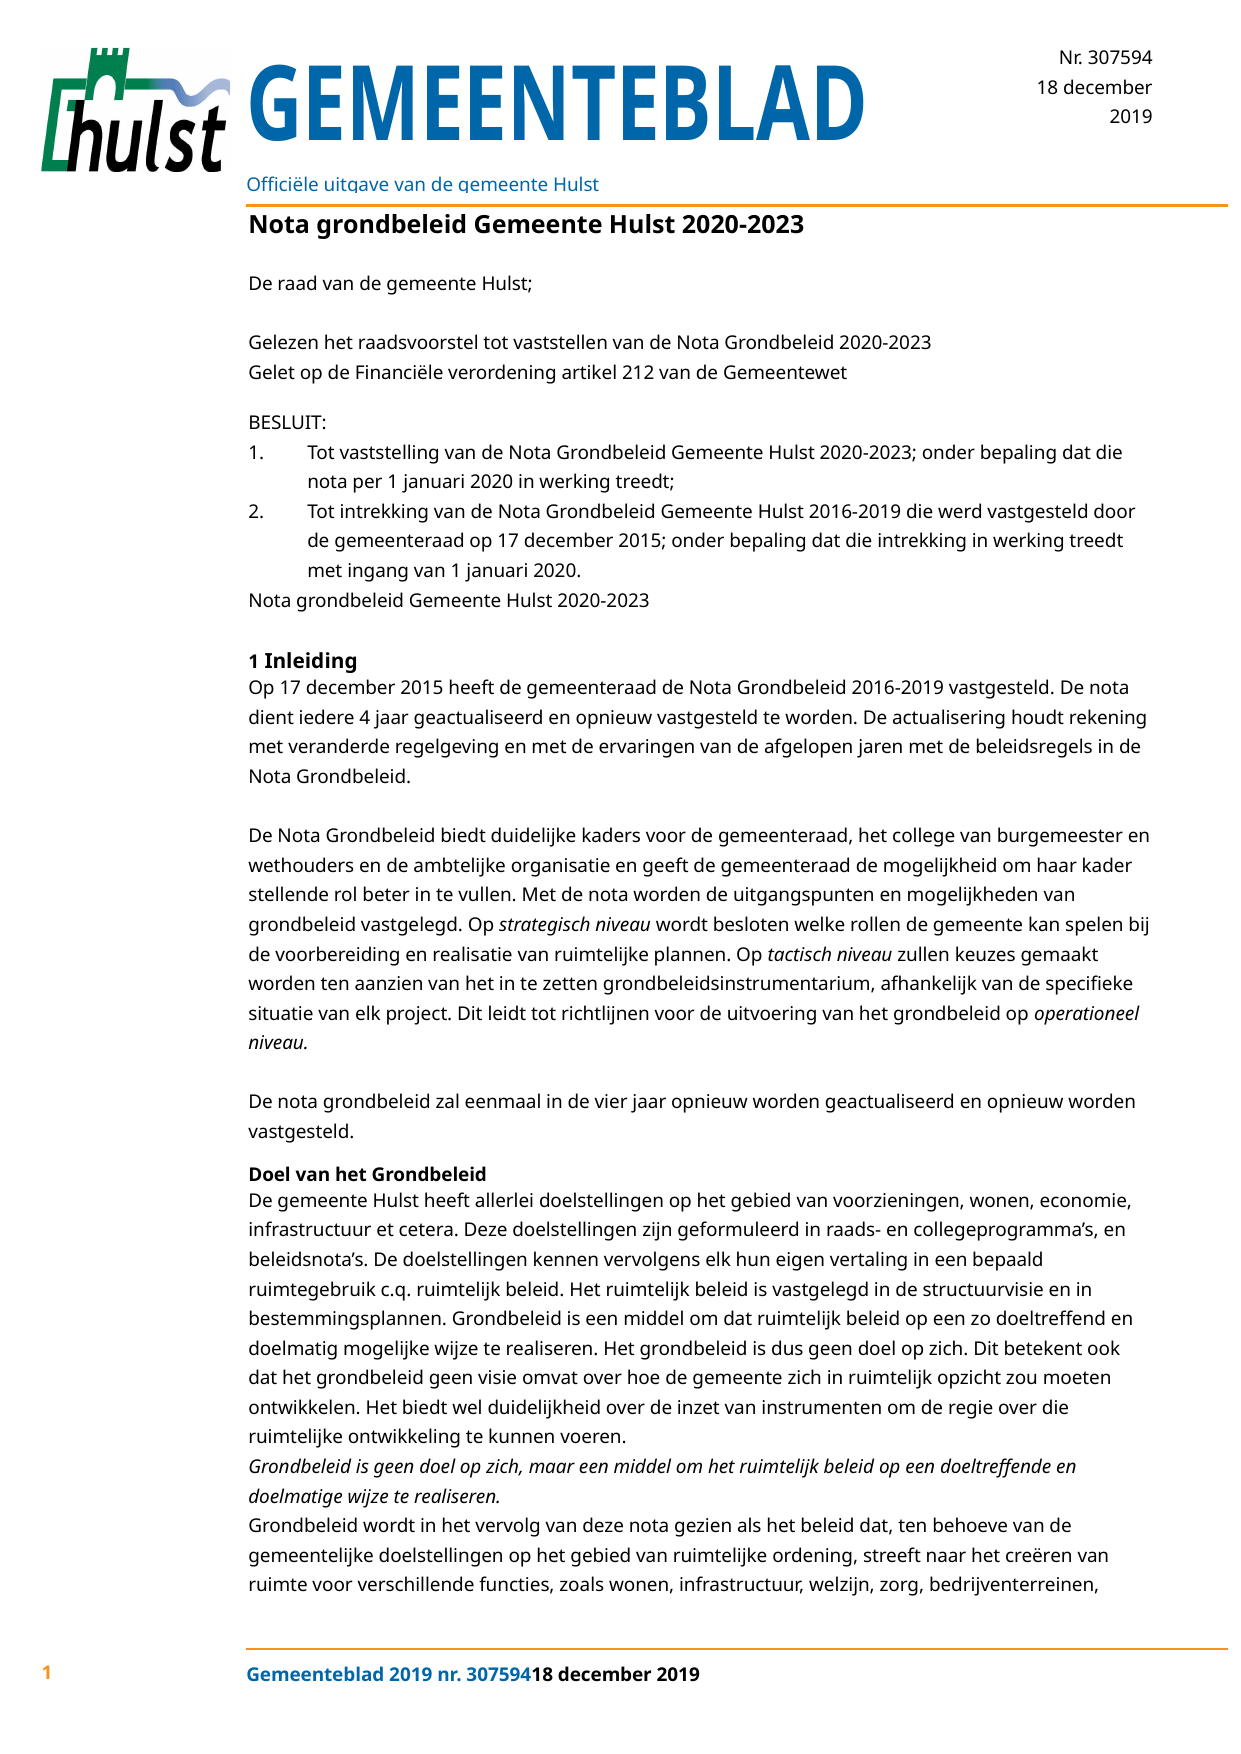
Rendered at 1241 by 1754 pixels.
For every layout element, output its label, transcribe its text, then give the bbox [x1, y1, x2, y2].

text De gemeente Hulst heeft allerlei doelstellingen op het gebied van voorzieningen, wonen, economie, infrastructuur et cetera. Deze doelstellingen zijn geformuleerd in raads- en collegeprogramma’s, en beleidsnota’s. De doelstellingen kennen vervolgens elk hun eigen vertaling in een bepaald ruimtegebruik c.q. ruimtelijk beleid. Het ruimtelijk beleid is vastgelegd in de structuurvisie en in bestemmingsplannen. Grondbeleid is een middel om dat ruimtelijk beleid op een zo doeltreffend en doelmatig mogelijke wijze te realiseren. Het grondbeleid is dus geen doel op zich. Dit betekent ook dat het grondbeleid geen visie omvat over hoe de gemeente zich in ruimtelijk opzicht zou moeten ontwikkelen. Het biedt wel duidelijkheid over de inzet van instrumenten om de regie over die ruimtelijke ontwikkeling te kunnen voeren. [248, 1187, 1152, 1449]
text Grondbeleid wordt in het vervolg van deze nota gezien als het beleid dat, ten behoeve van de gemeentelijke doelstellingen op het gebied van ruimtelijke ordening, streeft naar het creëren van ruimte voor verschillende functies, zoals wonen, infrastructuur, welzijn, zorg, bedrijventerreinen, [248, 1512, 1152, 1597]
text De nota grondbeleid zal eenmaal in de vier jaar opnieuw worden geactualiseerd en opnieuw worden vastgesteld. [248, 1089, 1152, 1144]
text De raad van de gemeente Hulst; [248, 270, 1152, 296]
list Tot vaststelling van de Nota Grondbeleid Gemeente Hulst 2020-2023; onder bepaling dat die nota per 1 januari 2020 in werking treedt; [248, 439, 1152, 494]
text 1 Inleiding [248, 646, 1152, 674]
text Gelet op de Financiële verordening artikel 212 van de Gemeentewet [248, 359, 1152, 385]
text Op 17 december 2015 heeft de gemeenteraad de Nota Grondbeleid 2016-2019 vastgesteld. De nota dient iedere 4 jaar geactualiseerd en opnieuw vastgesteld te worden. De actualisering houdt rekening met veranderde regelgeving en met de ervaringen van de afgelopen jaren met de beleidsregels in de Nota Grondbeleid. [248, 674, 1152, 789]
text Doel van het Grondbeleid [248, 1161, 1152, 1187]
text Nota grondbeleid Gemeente Hulst 2020-2023 [248, 587, 1152, 613]
list Tot intrekking van de Nota Grondbeleid Gemeente Hulst 2016-2019 die werd vastgesteld door de gemeenteraad op 17 december 2015; onder bepaling dat die intrekking in werking treedt met ingang van 1 januari 2020. [248, 498, 1152, 583]
text Gelezen het raadsvoorstel tot vaststellen van de Nota Grondbeleid 2020-2023 [248, 329, 1152, 355]
text De Nota Grondbeleid biedt duidelijke kaders voor de gemeenteraad, het college van burgemeester en wethouders en de ambtelijke organisatie en geeft de gemeenteraad de mogelijkheid om haar kader stellende rol beter in te vullen. Met de nota worden de uitgangspunten en mogelijkheden van grondbeleid vastgelegd. Op strategisch niveau wordt besloten welke rollen de gemeente kan spelen bij de voorbereiding en realisatie van ruimtelijke plannen. Op tactisch niveau zullen keuzes gemaakt worden ten aanzien van het in te zetten grondbeleidsinstrumentarium, afhankelijk van de specifieke situatie van elk project. Dit leidt tot richtlijnen voor de uitvoering van het grondbeleid op operationeel niveau. [248, 822, 1152, 1055]
text BESLUIT: [248, 409, 1152, 435]
text Nota grondbeleid Gemeente Hulst 2020-2023 [248, 207, 1152, 241]
picture [41, 47, 231, 172]
text Grondbeleid is geen doel op zich, maar een middel om het ruimtelijk beleid op een doeltreffende en doelmatige wijze te realiseren. [248, 1453, 1152, 1509]
